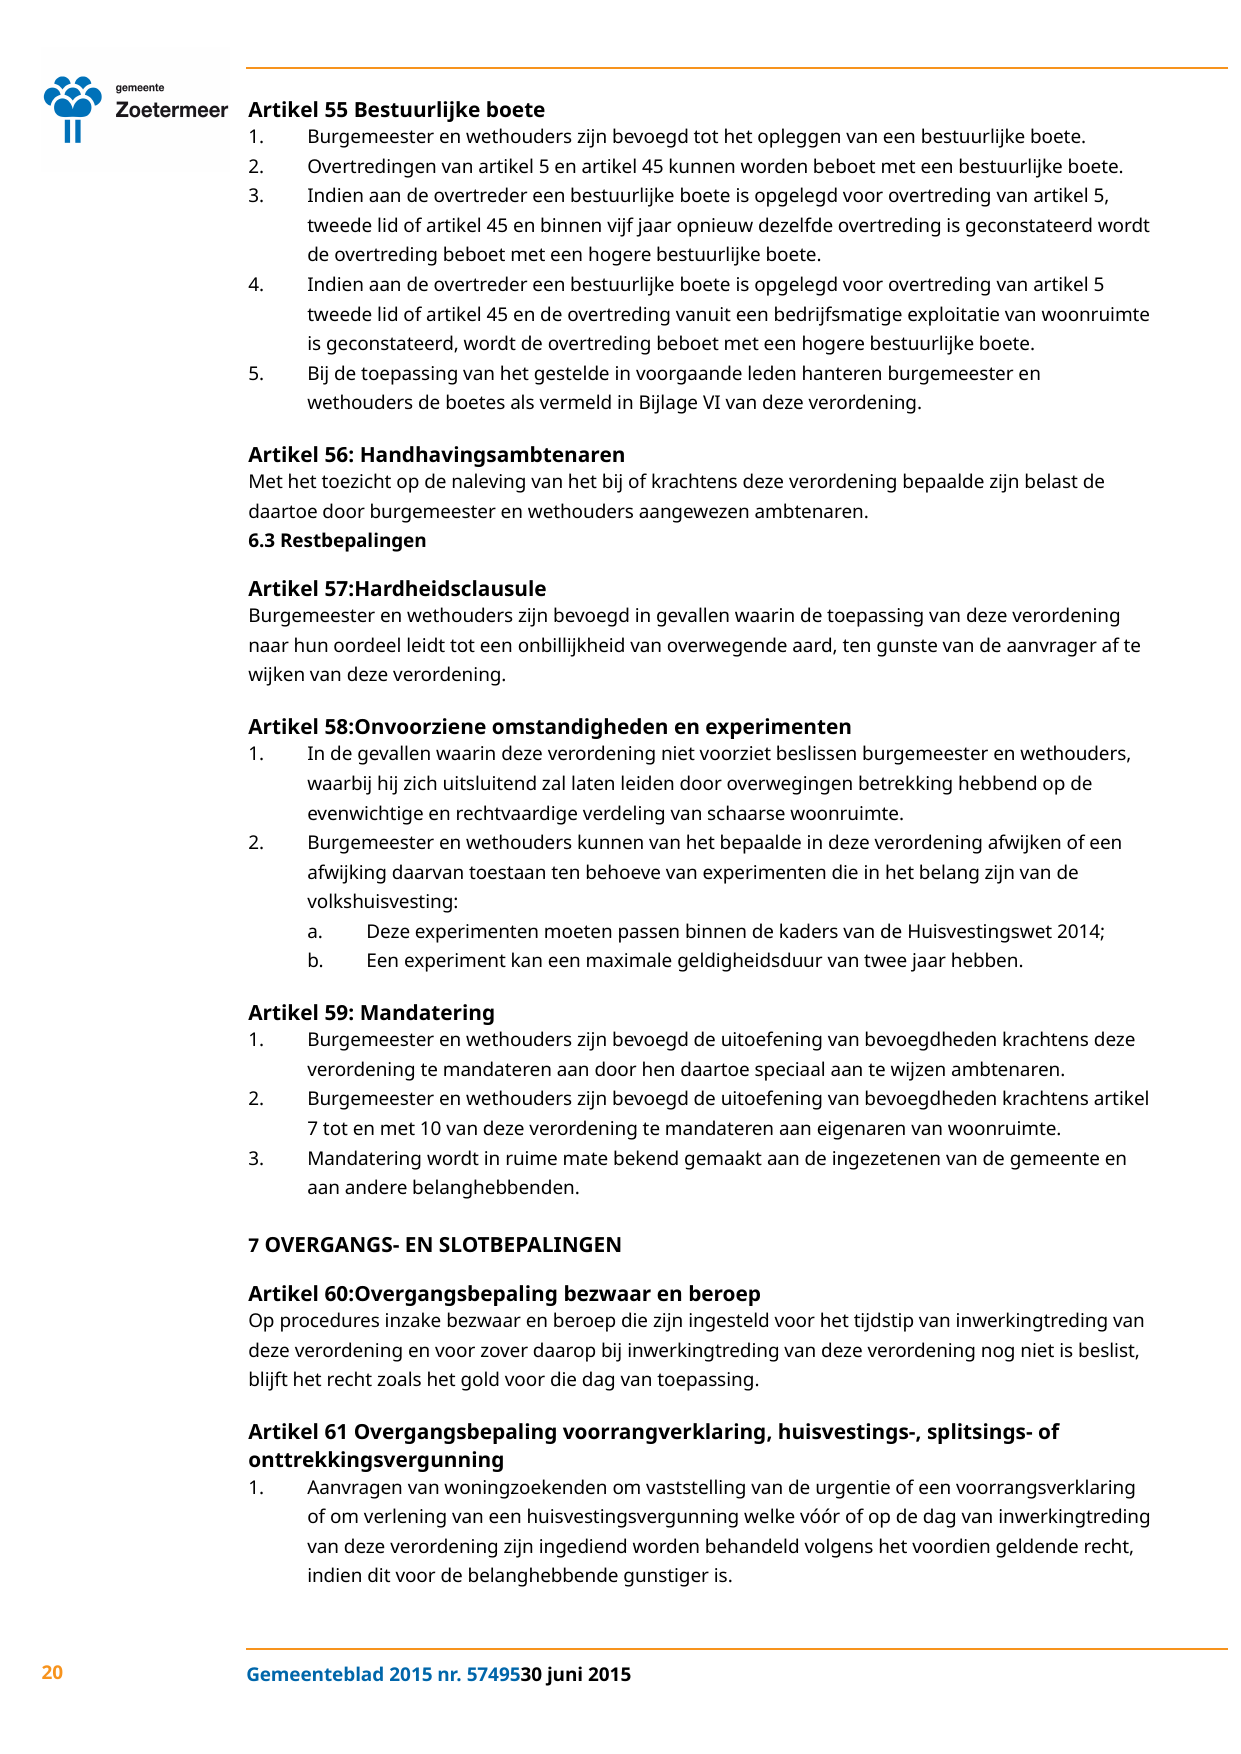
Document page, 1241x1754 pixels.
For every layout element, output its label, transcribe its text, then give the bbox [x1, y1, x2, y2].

list Burgemeester en wethouders kunnen van het bepaalde in deze verordening afwijken of een afwijking daarvan toestaan ten behoeve van experimenten die in het belang zijn van de volkshuisvesting: [248, 829, 1152, 914]
list Burgemeester en wethouders zijn bevoegd tot het opleggen van een bestuurlijke boete. [248, 123, 1152, 149]
list Een experiment kan een maximale geldigheidsduur van twee jaar hebben. [307, 948, 1152, 973]
list Overtredingen van artikel 5 en artikel 45 kunnen worden beboet met een bestuurlijke boete. [248, 153, 1152, 178]
text 6.3 Restbepalingen [248, 527, 1152, 553]
text Artikel 56: Handhavingsambtenaren [248, 440, 1152, 468]
text Op procedures inzake bezwaar en beroep die zijn ingesteld voor het tijdstip van inwerkingtreding van deze verordening en voor zover daarop bij inwerkingtreding van deze verordening nog niet is beslist, blijft het recht zoals het gold voor die dag van toepassing. [248, 1307, 1152, 1392]
list Bij de toepassing van het gestelde in voorgaande leden hanteren burgemeester en wethouders de boetes als vermeld in Bijlage VI van deze verordening. [248, 360, 1152, 415]
text Artikel 55 Bestuurlijke boete [248, 95, 1152, 123]
text Artikel 57:Hardheidsclausule [248, 574, 1152, 602]
list Deze experimenten moeten passen binnen de kaders van de Huisvestingswet 2014; [307, 918, 1152, 944]
picture [41, 47, 231, 172]
text Met het toezicht op de naleving van het bij of krachtens deze verordening bepaalde zijn belast de daartoe door burgemeester en wethouders aangewezen ambtenaren. [248, 468, 1152, 524]
text Artikel 61 Overgangsbepaling voorrangverklaring, huisvestings-, splitsings- of onttrekkingsvergunning [248, 1417, 1152, 1474]
text Burgemeester en wethouders zijn bevoegd in gevallen waarin de toepassing van deze verordening naar hun oordeel leidt tot een onbillijkheid van overwegende aard, ten gunste van de aanvrager af te wijken van deze verordening. [248, 602, 1152, 687]
list Mandatering wordt in ruime mate bekend gemaakt aan de ingezetenen van de gemeente en aan andere belanghebbenden. [248, 1145, 1152, 1200]
text Artikel 59: Mandatering [248, 998, 1152, 1026]
list Burgemeester en wethouders zijn bevoegd de uitoefening van bevoegdheden krachtens artikel 7 tot en met 10 van deze verordening te mandateren aan eigenaren van woonruimte. [248, 1086, 1152, 1141]
text Artikel 60:Overgangsbepaling bezwaar en beroep [248, 1279, 1152, 1307]
list Aanvragen van woningzoekenden om vaststelling van de urgentie of een voorrangsverklaring of om verlening van een huisvestingsvergunning welke vóór of op de dag van inwerkingtreding van deze verordening zijn ingediend worden behandeld volgens het voordien geldende recht, indien dit voor de belanghebbende gunstiger is. [248, 1474, 1152, 1588]
text 7 OVERGANGS- EN SLOTBEPALINGEN [248, 1230, 1152, 1258]
list Burgemeester en wethouders zijn bevoegd de uitoefening van bevoegdheden krachtens deze verordening te mandateren aan door hen daartoe speciaal aan te wijzen ambtenaren. [248, 1026, 1152, 1082]
list Indien aan de overtreder een bestuurlijke boete is opgelegd voor overtreding van artikel 5, tweede lid of artikel 45 en binnen vijf jaar opnieuw dezelfde overtreding is geconstateerd wordt de overtreding beboet met een hogere bestuurlijke boete. [248, 182, 1152, 267]
list In de gevallen waarin deze verordening niet voorziet beslissen burgemeester en wethouders, waarbij hij zich uitsluitend zal laten leiden door overwegingen betrekking hebbend op de evenwichtige en rechtvaardige verdeling van schaarse woonruimte. [248, 741, 1152, 825]
list Indien aan de overtreder een bestuurlijke boete is opgelegd voor overtreding van artikel 5 tweede lid of artikel 45 en de overtreding vanuit een bedrijfsmatige exploitatie van woonruimte is geconstateerd, wordt de overtreding beboet met een hogere bestuurlijke boete. [248, 271, 1152, 356]
text Artikel 58:Onvoorziene omstandigheden en experimenten [248, 712, 1152, 741]
